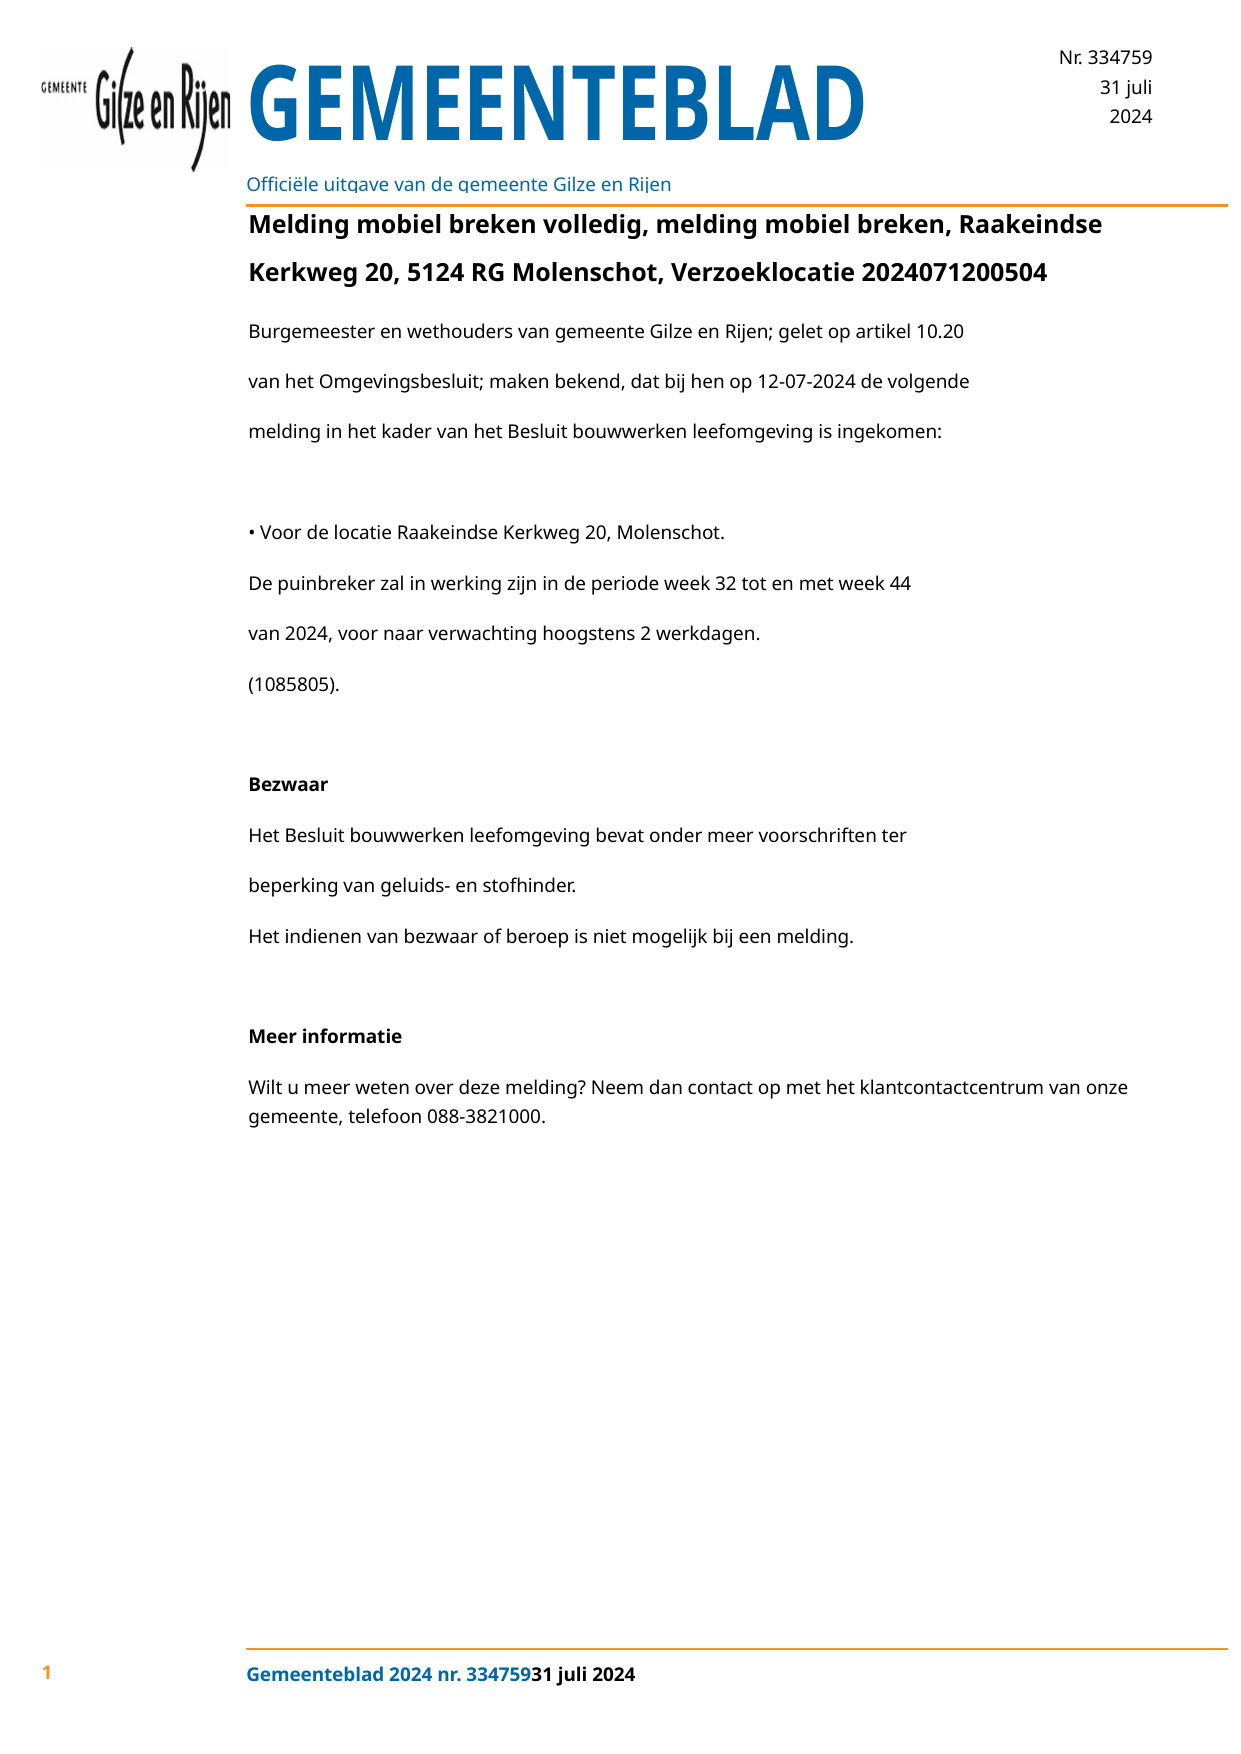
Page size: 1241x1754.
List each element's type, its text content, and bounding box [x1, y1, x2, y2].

text melding in het kader van het Besluit bouwwerken leefomgeving is ingekomen: [248, 419, 1152, 444]
text • Voor de locatie Raakeindse Kerkweg 20, Molenschot. [248, 519, 1152, 545]
text Wilt u meer weten over deze melding? Neem dan contact op met het klantcontactcentrum van onze gemeente, telefoon 088-3821000. [248, 1074, 1152, 1129]
text Bezwaar [248, 772, 1152, 797]
text Het Besluit bouwwerken leefomgeving bevat onder meer voorschriften ter [248, 822, 1152, 848]
text van 2024, voor naar verwachting hoogstens 2 werkdagen. [248, 620, 1152, 646]
text De puinbreker zal in werking zijn in de periode week 32 tot en met week 44 [248, 570, 1152, 596]
text Burgemeester en wethouders van gemeente Gilze en Rijen; gelet op artikel 10.20 [248, 318, 1152, 344]
text Melding mobiel breken volledig, melding mobiel breken, Raakeindse Kerkweg 20, 5124 RG Molenschot, Verzoeklocatie 2024071200504 [248, 207, 1152, 288]
text (1085805). [248, 671, 1152, 697]
picture [41, 47, 231, 172]
text Meer informatie [248, 1024, 1152, 1049]
text van het Omgevingsbesluit; maken bekend, dat bij hen op 12-07-2024 de volgende [248, 368, 1152, 394]
text Het indienen van bezwaar of beroep is niet mogelijk bij een melding. [248, 923, 1152, 949]
text beperking van geluids- en stofhinder. [248, 872, 1152, 898]
